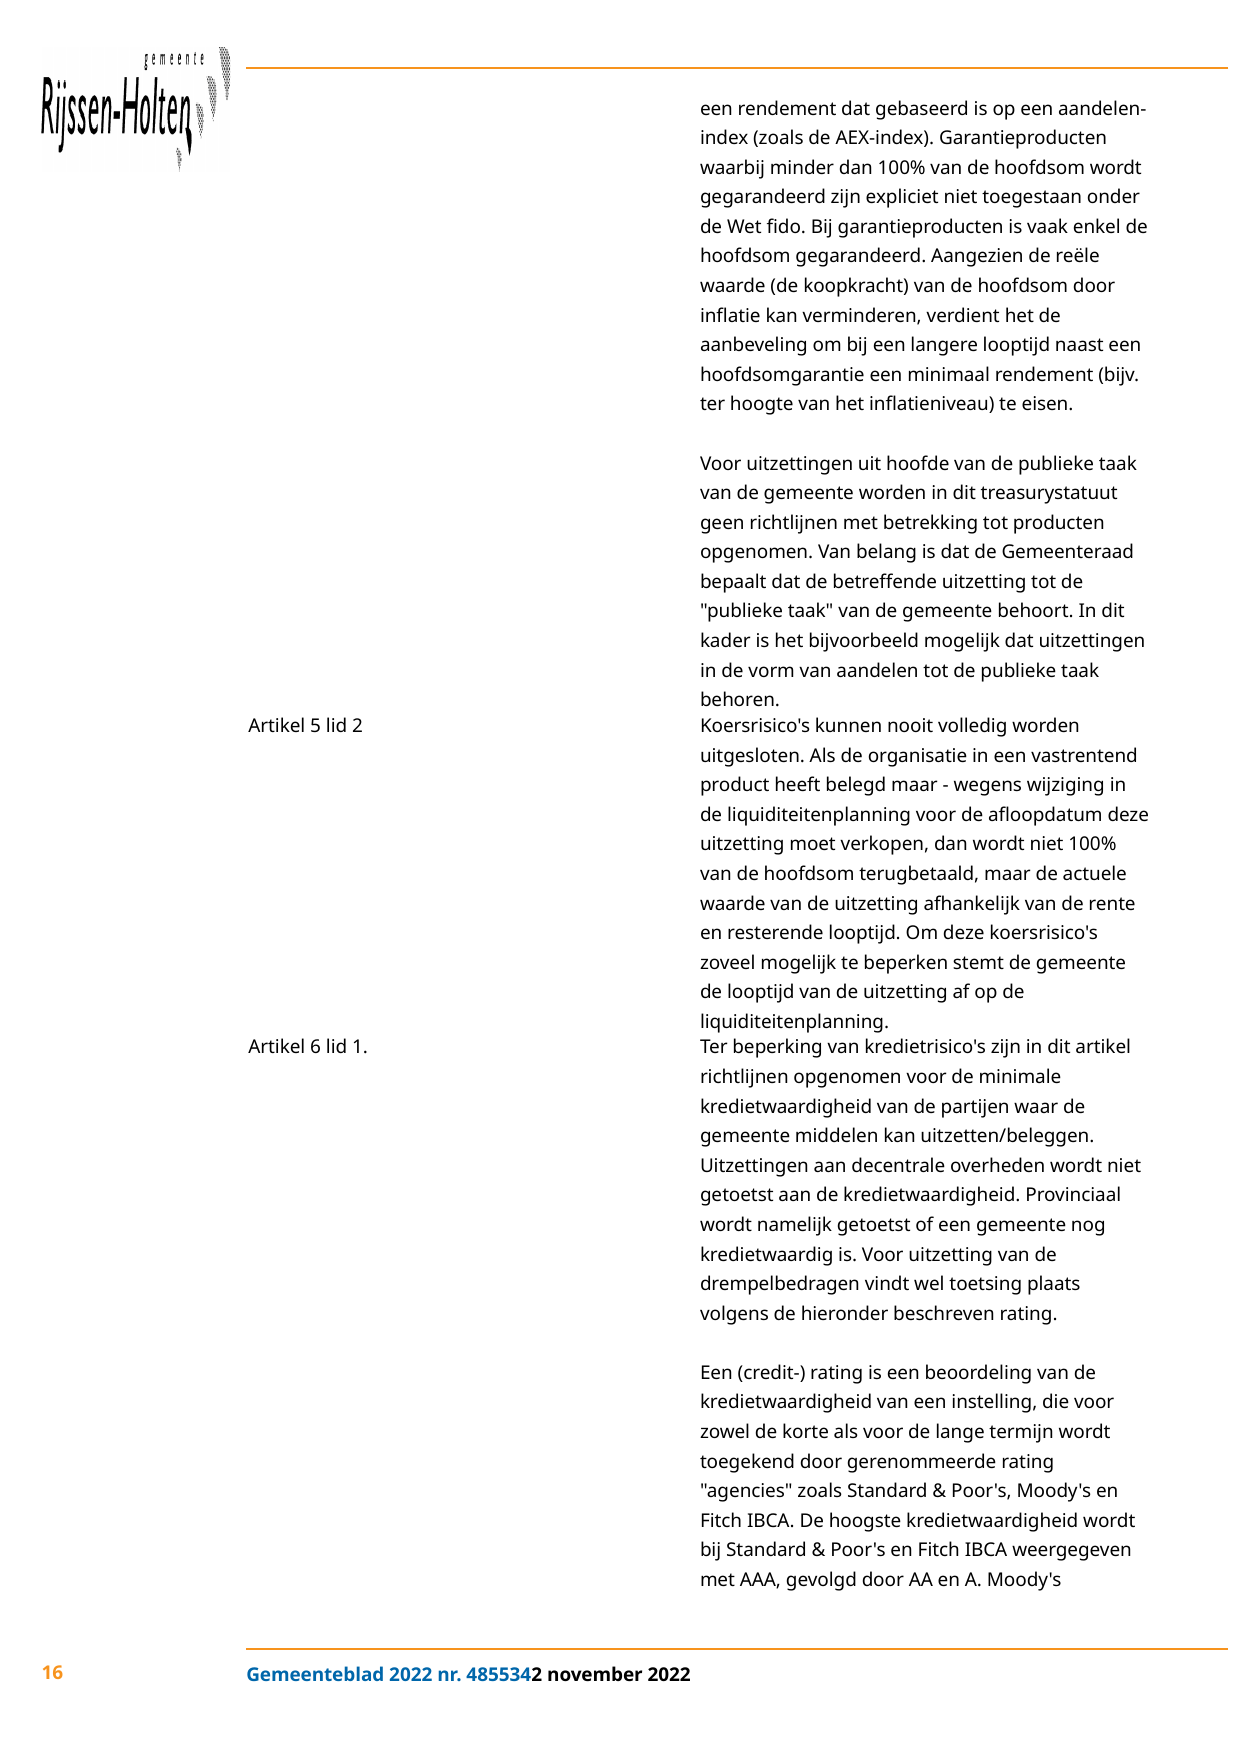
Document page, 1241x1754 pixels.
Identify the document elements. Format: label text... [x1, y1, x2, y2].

table_cell Ter beperking van kredietrisico's zijn in dit artikel richtlijnen opgenomen voor de minimale kredietwaardigheid van de partijen waar de gemeente middelen kan uitzetten/beleggen. Uitzettingen aan decentrale overheden wordt niet getoetst aan de kredietwaardigheid. Provinciaal wordt namelijk getoetst of een gemeente nog kredietwaardig is. Voor uitzetting van de drempelbedragen vindt wel toetsing plaats volgens de hieronder beschreven rating. Een (credit-) rating is een beoordeling van de kredietwaardigheid van een instelling, die voor zowel de korte als voor de lange termijn wordt toegekend door gerenommeerde rating "agencies" zoals Standard & Poor's, Moody's en Fitch IBCA. De hoogste kredietwaardigheid wordt bij Standard & Poor's en Fitch IBCA weergegeven met AAA, gevolgd door AA en A. Moody's [700, 1034, 1152, 1592]
table_cell een rendement dat gebaseerd is op een aandelen-index (zoals de AEX-index). Garantieproducten waarbij minder dan 100% van de hoofdsom wordt gegarandeerd zijn expliciet niet toegestaan onder de Wet fido. Bij garantieproducten is vaak enkel de hoofdsom gegarandeerd. Aangezien de reële waarde (de koopkracht) van de hoofdsom door inflatie kan verminderen, verdient het de aanbeveling om bij een langere looptijd naast een hoofdsomgarantie een minimaal rendement (bijv. ter hoogte van het inflatieniveau) te eisen. Voor uitzettingen uit hoofde van de publieke taak van de gemeente worden in dit treasurystatuut geen richtlijnen met betrekking tot producten opgenomen. Van belang is dat de Gemeenteraad bepaalt dat de betreffende uitzetting tot de "publieke taak" van de gemeente behoort. In dit kader is het bijvoorbeeld mogelijk dat uitzettingen in de vorm van aandelen tot de publieke taak behoren. [700, 95, 1152, 712]
table_cell [248, 95, 700, 712]
table_cell Koersrisico's kunnen nooit volledig worden uitgesloten. Als de organisatie in een vastrentend product heeft belegd maar - wegens wijziging in de liquiditeitenplanning voor de afloopdatum deze uitzetting moet verkopen, dan wordt niet 100% van de hoofdsom terugbetaald, maar de actuele waarde van de uitzetting afhankelijk van de rente en resterende looptijd. Om deze koersrisico's zoveel mogelijk te beperken stemt de gemeente de looptijd van de uitzetting af op de liquiditeitenplanning. [700, 712, 1152, 1034]
table_cell Artikel 5 lid 2 [248, 712, 700, 1034]
picture [41, 47, 231, 172]
table_cell Artikel 6 lid 1. [248, 1034, 700, 1592]
